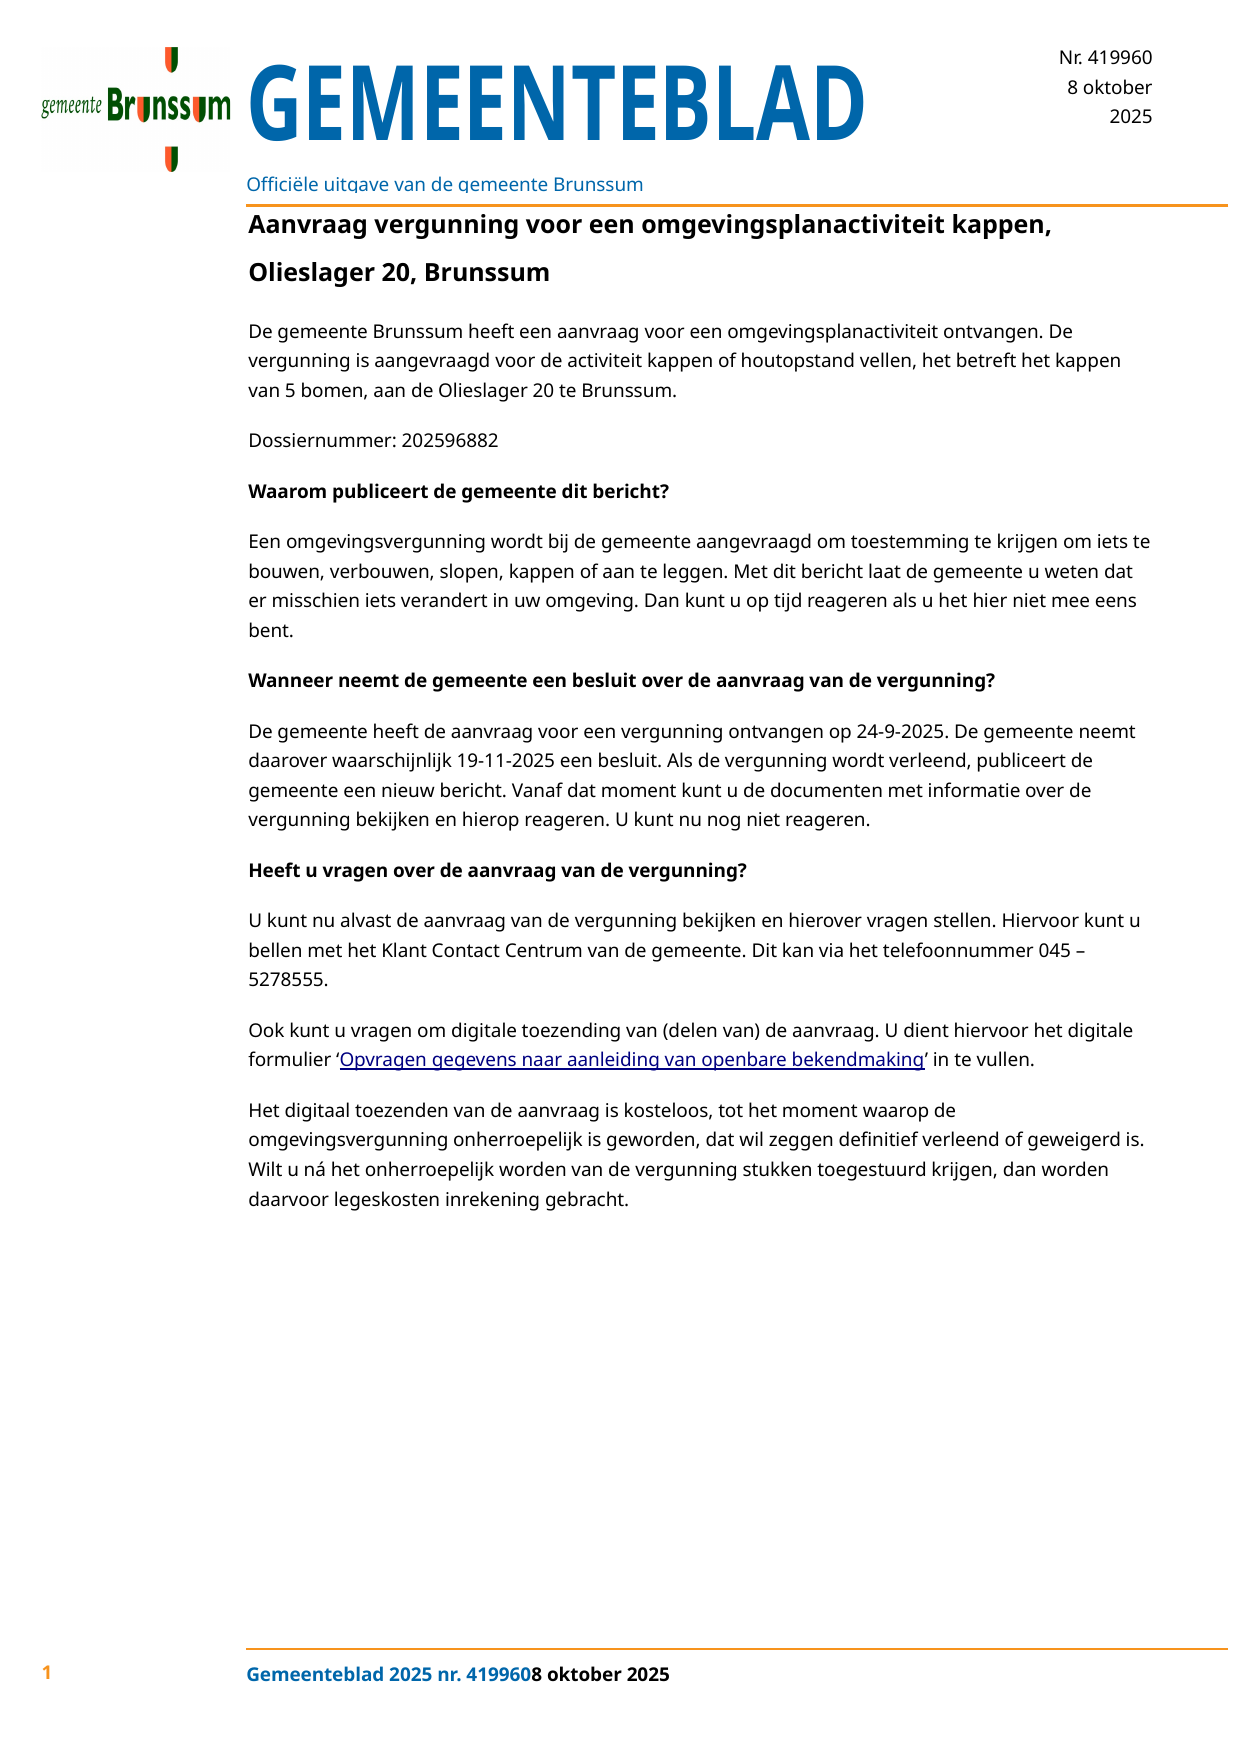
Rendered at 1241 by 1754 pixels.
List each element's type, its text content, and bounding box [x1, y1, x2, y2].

text Ook kunt u vragen om digitale toezending van (delen van) de aanvraag. U dient hiervoor het digitale formulier ‘Opvragen gegevens naar aanleiding van openbare bekendmaking’ in te vullen. [248, 1017, 1152, 1072]
text De gemeente Brunssum heeft een aanvraag voor een omgevingsplanactiviteit ontvangen. De vergunning is aangevraagd voor de activiteit kappen of houtopstand vellen, het betreft het kappen van 5 bomen, aan de Olieslager 20 te Brunssum. [248, 318, 1152, 403]
picture [41, 47, 231, 172]
text Een omgevingsvergunning wordt bij de gemeente aangevraagd om toestemming te krijgen om iets te bouwen, verbouwen, slopen, kappen of aan te leggen. Met dit bericht laat de gemeente u weten dat er misschien iets verandert in uw omgeving. Dan kunt u op tijd reageren als u het hier niet mee eens bent. [248, 528, 1152, 643]
text Wanneer neemt de gemeente een besluit over de aanvraag van de vergunning? [248, 667, 1152, 693]
text De gemeente heeft de aanvraag voor een vergunning ontvangen op 24-9-2025. De gemeente neemt daarover waarschijnlijk 19-11-2025 een besluit. Als de vergunning wordt verleend, publiceert de gemeente een nieuw bericht. Vanaf dat moment kunt u de documenten met informatie over de vergunning bekijken en hierop reageren. U kunt nu nog niet reageren. [248, 718, 1152, 832]
text Aanvraag vergunning voor een omgevingsplanactiviteit kappen, Olieslager 20, Brunssum [248, 207, 1152, 288]
text Dossiernummer: 202596882 [248, 427, 1152, 453]
text U kunt nu alvast de aanvraag van de vergunning bekijken en hierover vragen stellen. Hiervoor kunt u bellen met het Klant Contact Centrum van de gemeente. Dit kan via het telefoonnummer 045 – 5278555. [248, 907, 1152, 992]
text Heeft u vragen over de aanvraag van de vergunning? [248, 857, 1152, 883]
text Het digitaal toezenden van de aanvraag is kosteloos, tot het moment waarop de omgevingsvergunning onherroepelijk is geworden, dat wil zeggen definitief verleend of geweigerd is. Wilt u ná het onherroepelijk worden van de vergunning stukken toegestuurd krijgen, dan worden daarvoor legeskosten inrekening gebracht. [248, 1097, 1152, 1212]
text Waarom publiceert de gemeente dit bericht? [248, 478, 1152, 504]
